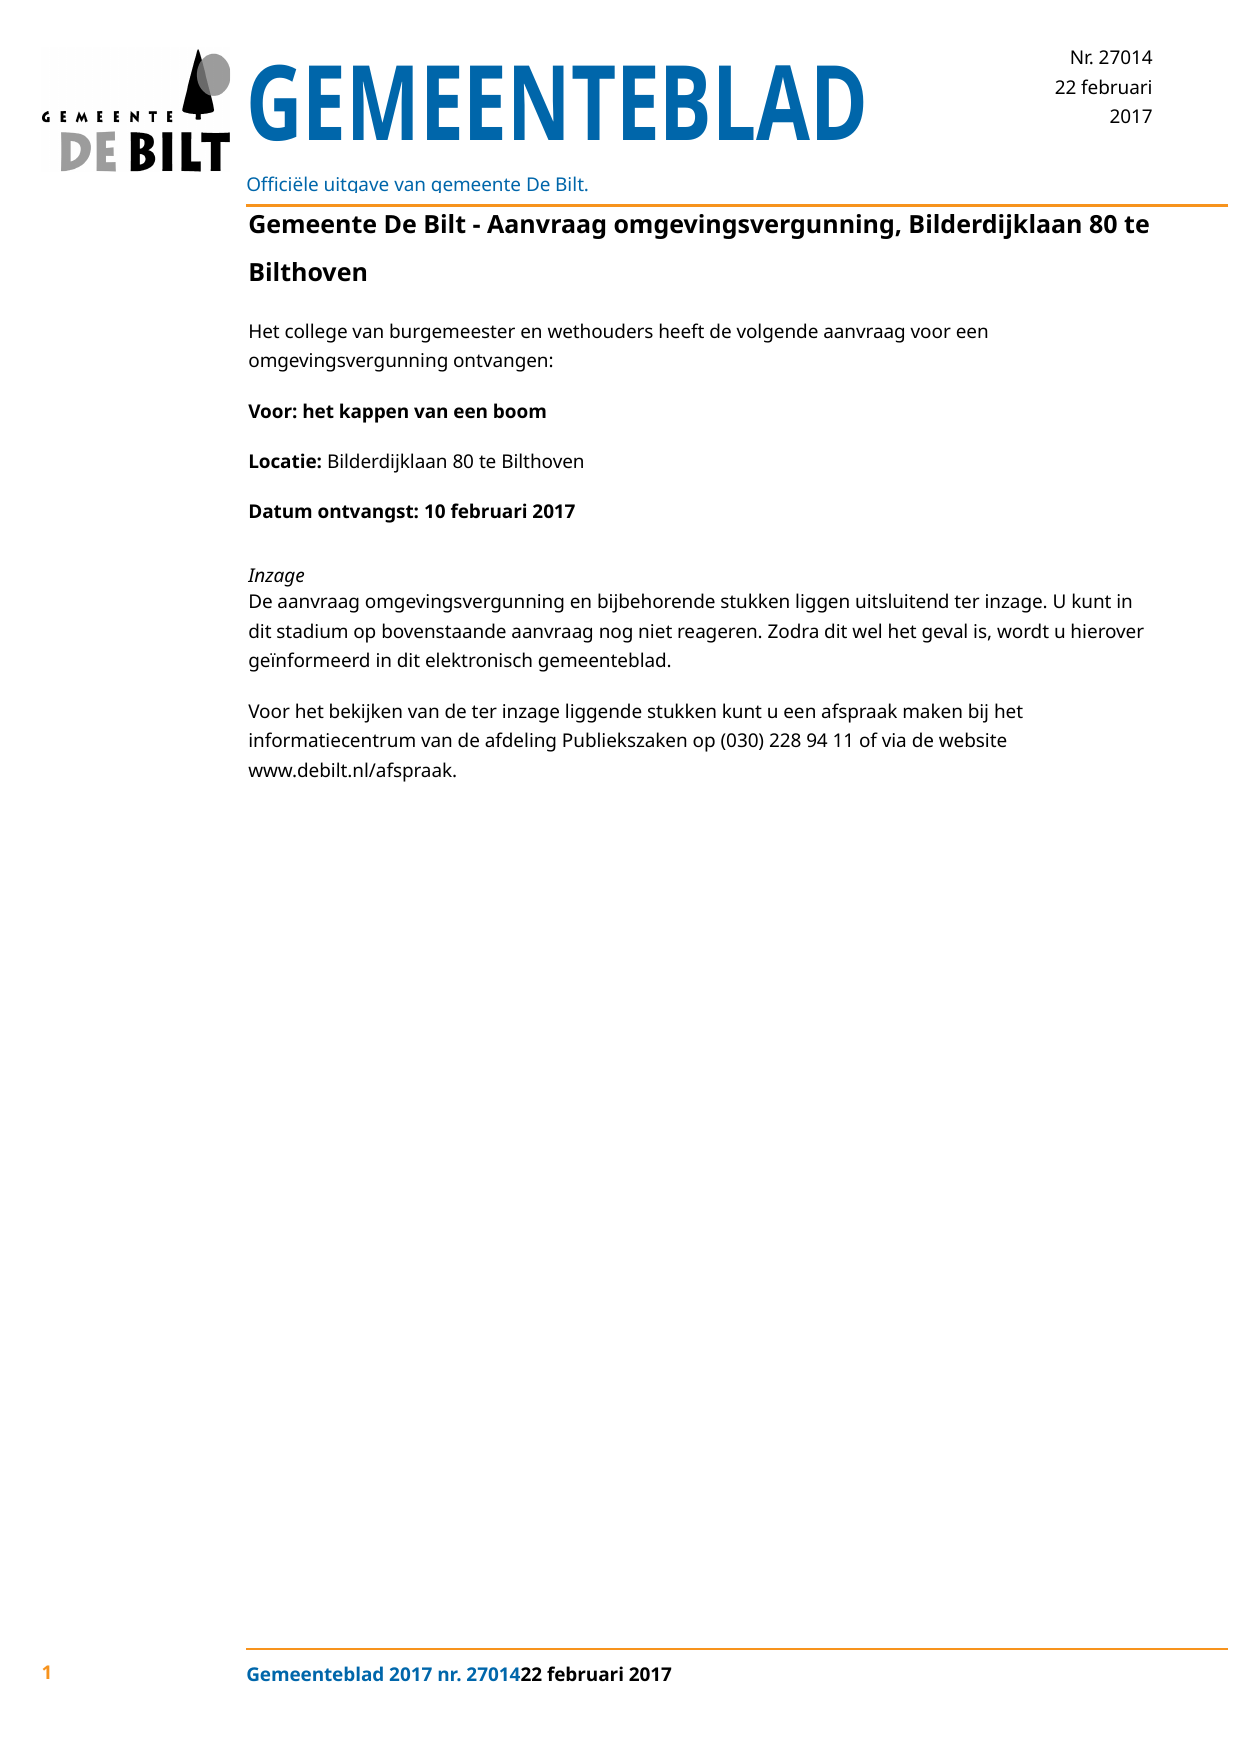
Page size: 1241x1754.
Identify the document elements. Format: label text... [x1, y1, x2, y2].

text Het college van burgemeester en wethouders heeft de volgende aanvraag voor een omgevingsvergunning ontvangen: [248, 318, 1152, 373]
text Voor: het kappen van een boom [248, 398, 1152, 424]
text Gemeente De Bilt - Aanvraag omgevingsvergunning, Bilderdijklaan 80 te Bilthoven [248, 207, 1152, 288]
text Datum ontvangst: 10 februari 2017 [248, 499, 1152, 524]
picture [41, 47, 231, 172]
text Locatie: Bilderdijklaan 80 te Bilthoven [248, 448, 1152, 474]
text De aanvraag omgevingsvergunning en bijbehorende stukken liggen uitsluitend ter inzage. U kunt in dit stadium op bovenstaande aanvraag nog niet reageren. Zodra dit wel het geval is, wordt u hierover geïnformeerd in dit elektronisch gemeenteblad. [248, 588, 1152, 673]
text Voor het bekijken van de ter inzage liggende stukken kunt u een afspraak maken bij het informatiecentrum van de afdeling Publiekszaken op (030) 228 94 11 of via de website www.debilt.nl/afspraak. [248, 698, 1152, 783]
text Inzage [248, 563, 1152, 588]
